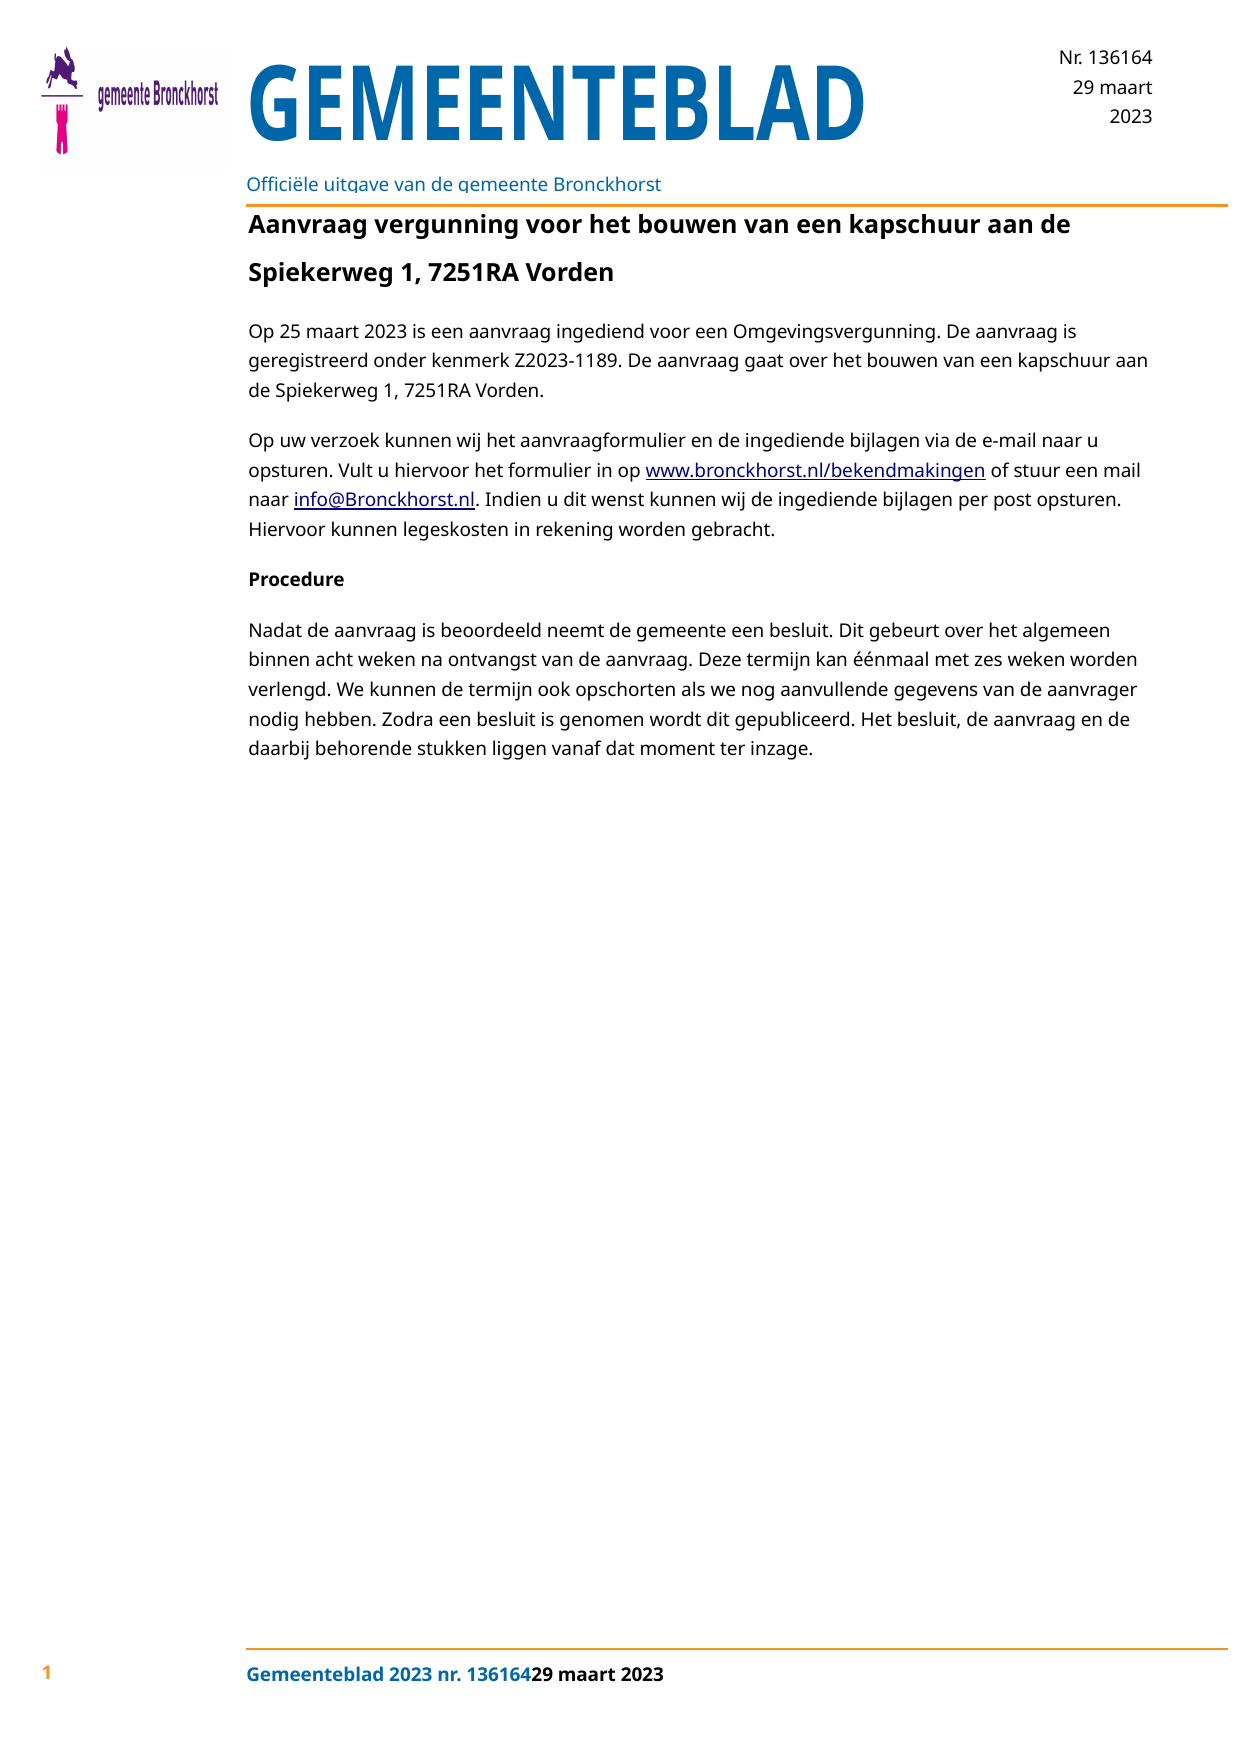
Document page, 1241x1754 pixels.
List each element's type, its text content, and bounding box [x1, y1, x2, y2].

text Aanvraag vergunning voor het bouwen van een kapschuur aan de Spiekerweg 1, 7251RA Vorden [248, 207, 1152, 288]
picture [41, 47, 231, 172]
text Op 25 maart 2023 is een aanvraag ingediend voor een Omgevingsvergunning. De aanvraag is geregistreerd onder kenmerk Z2023-1189. De aanvraag gaat over het bouwen van een kapschuur aan de Spiekerweg 1, 7251RA Vorden. [248, 318, 1152, 403]
text Nadat de aanvraag is beoordeeld neemt de gemeente een besluit. Dit gebeurt over het algemeen binnen acht weken na ontvangst van de aanvraag. Deze termijn kan éénmaal met zes weken worden verlengd. We kunnen de termijn ook opschorten als we nog aanvullende gegevens van de aanvrager nodig hebben. Zodra een besluit is genomen wordt dit gepubliceerd. Het besluit, de aanvraag en de daarbij behorende stukken liggen vanaf dat moment ter inzage. [248, 617, 1152, 761]
text Op uw verzoek kunnen wij het aanvraagformulier en de ingediende bijlagen via de e-mail naar u opsturen. Vult u hiervoor het formulier in op www.bronckhorst.nl/bekendmakingen of stuur een mail naar info@Bronckhorst.nl. Indien u dit wenst kunnen wij de ingediende bijlagen per post opsturen. Hiervoor kunnen legeskosten in rekening worden gebracht. [248, 427, 1152, 542]
text Procedure [248, 567, 1152, 592]
